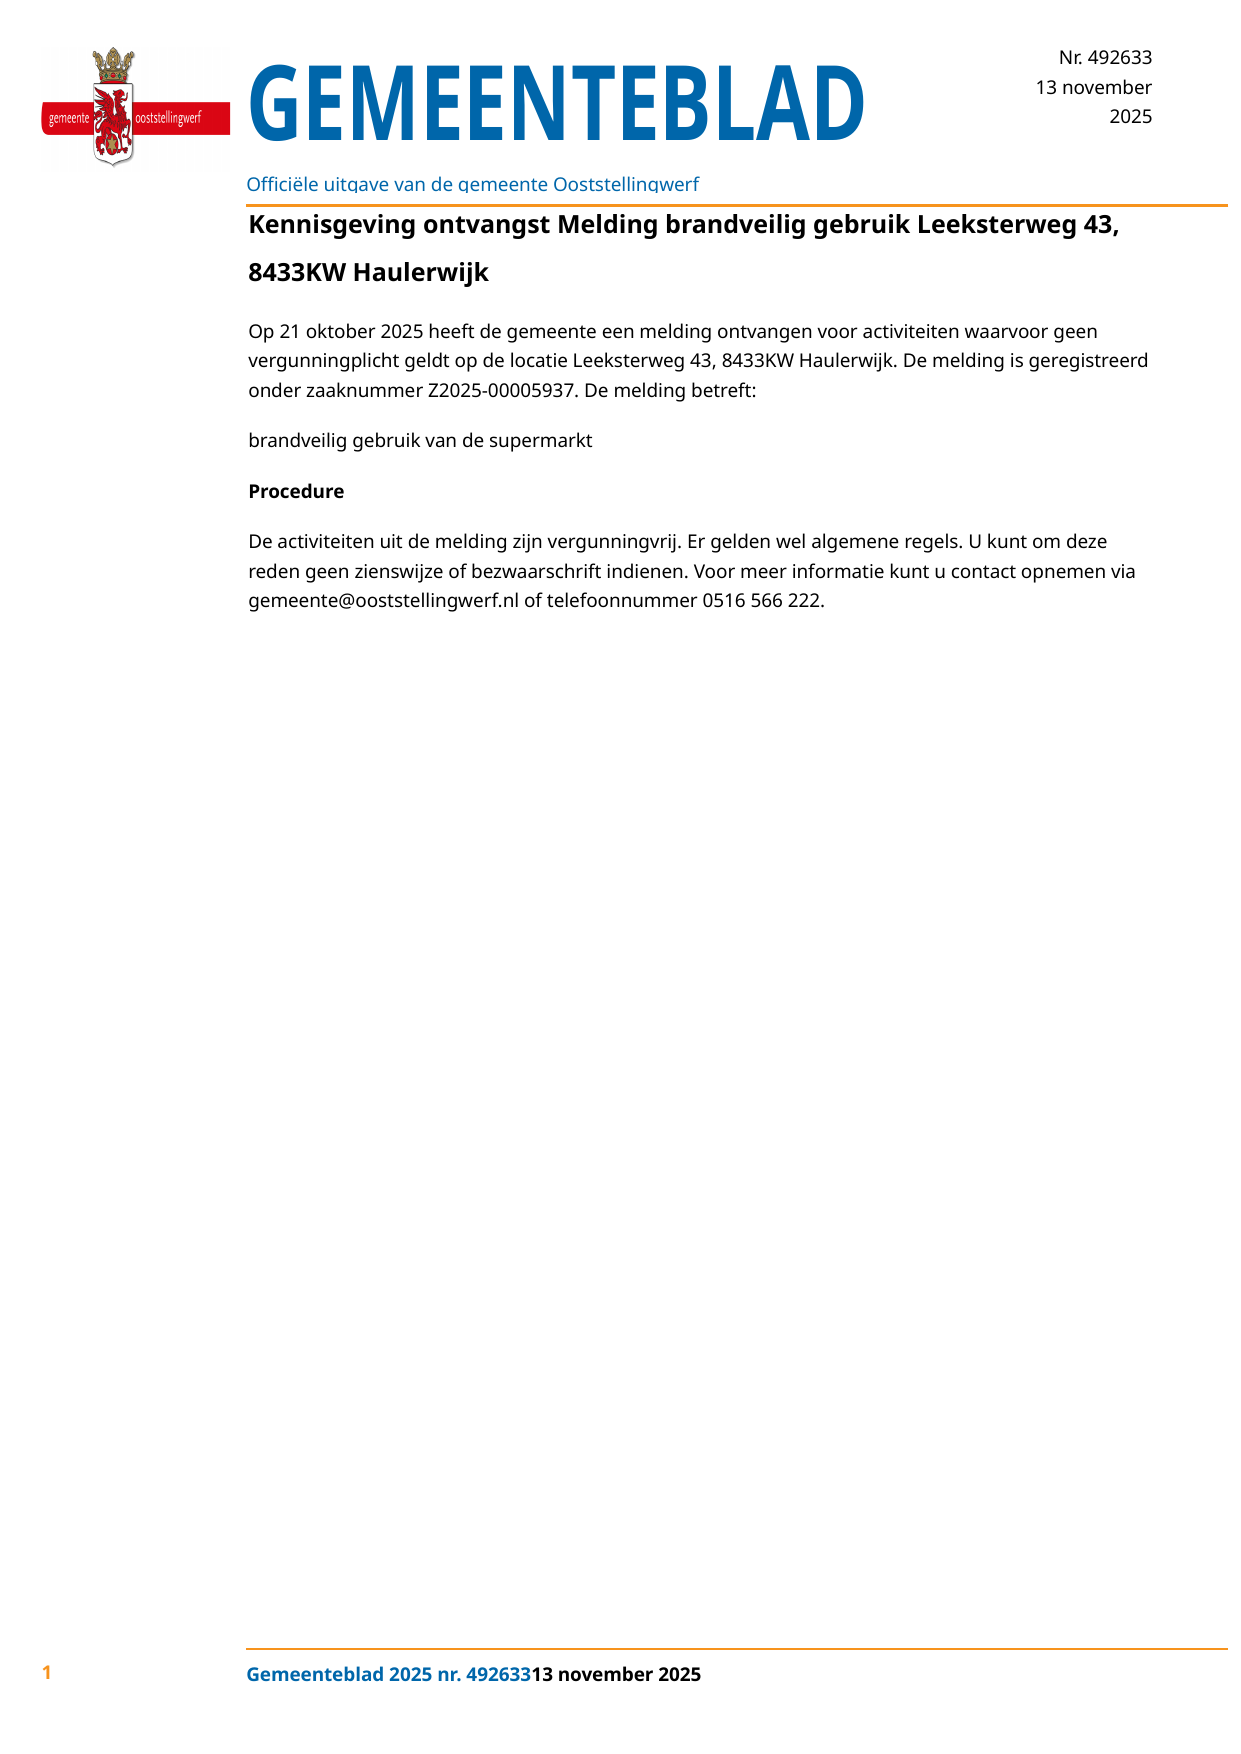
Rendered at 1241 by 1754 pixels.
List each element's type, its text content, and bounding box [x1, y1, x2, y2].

picture [41, 47, 231, 172]
text Op 21 oktober 2025 heeft de gemeente een melding ontvangen voor activiteiten waarvoor geen vergunningplicht geldt op de locatie Leeksterweg 43, 8433KW Haulerwijk. De melding is geregistreerd onder zaaknummer Z2025-00005937. De melding betreft: [248, 318, 1152, 403]
text Procedure [248, 478, 1152, 504]
text De activiteiten uit de melding zijn vergunningvrij. Er gelden wel algemene regels. U kunt om deze reden geen zienswijze of bezwaarschrift indienen. Voor meer informatie kunt u contact opnemen via gemeente@ooststellingwerf.nl of telefoonnummer 0516 566 222. [248, 528, 1152, 613]
text Kennisgeving ontvangst Melding brandveilig gebruik Leeksterweg 43, 8433KW Haulerwijk [248, 207, 1152, 288]
text brandveilig gebruik van de supermarkt [248, 427, 1152, 453]
